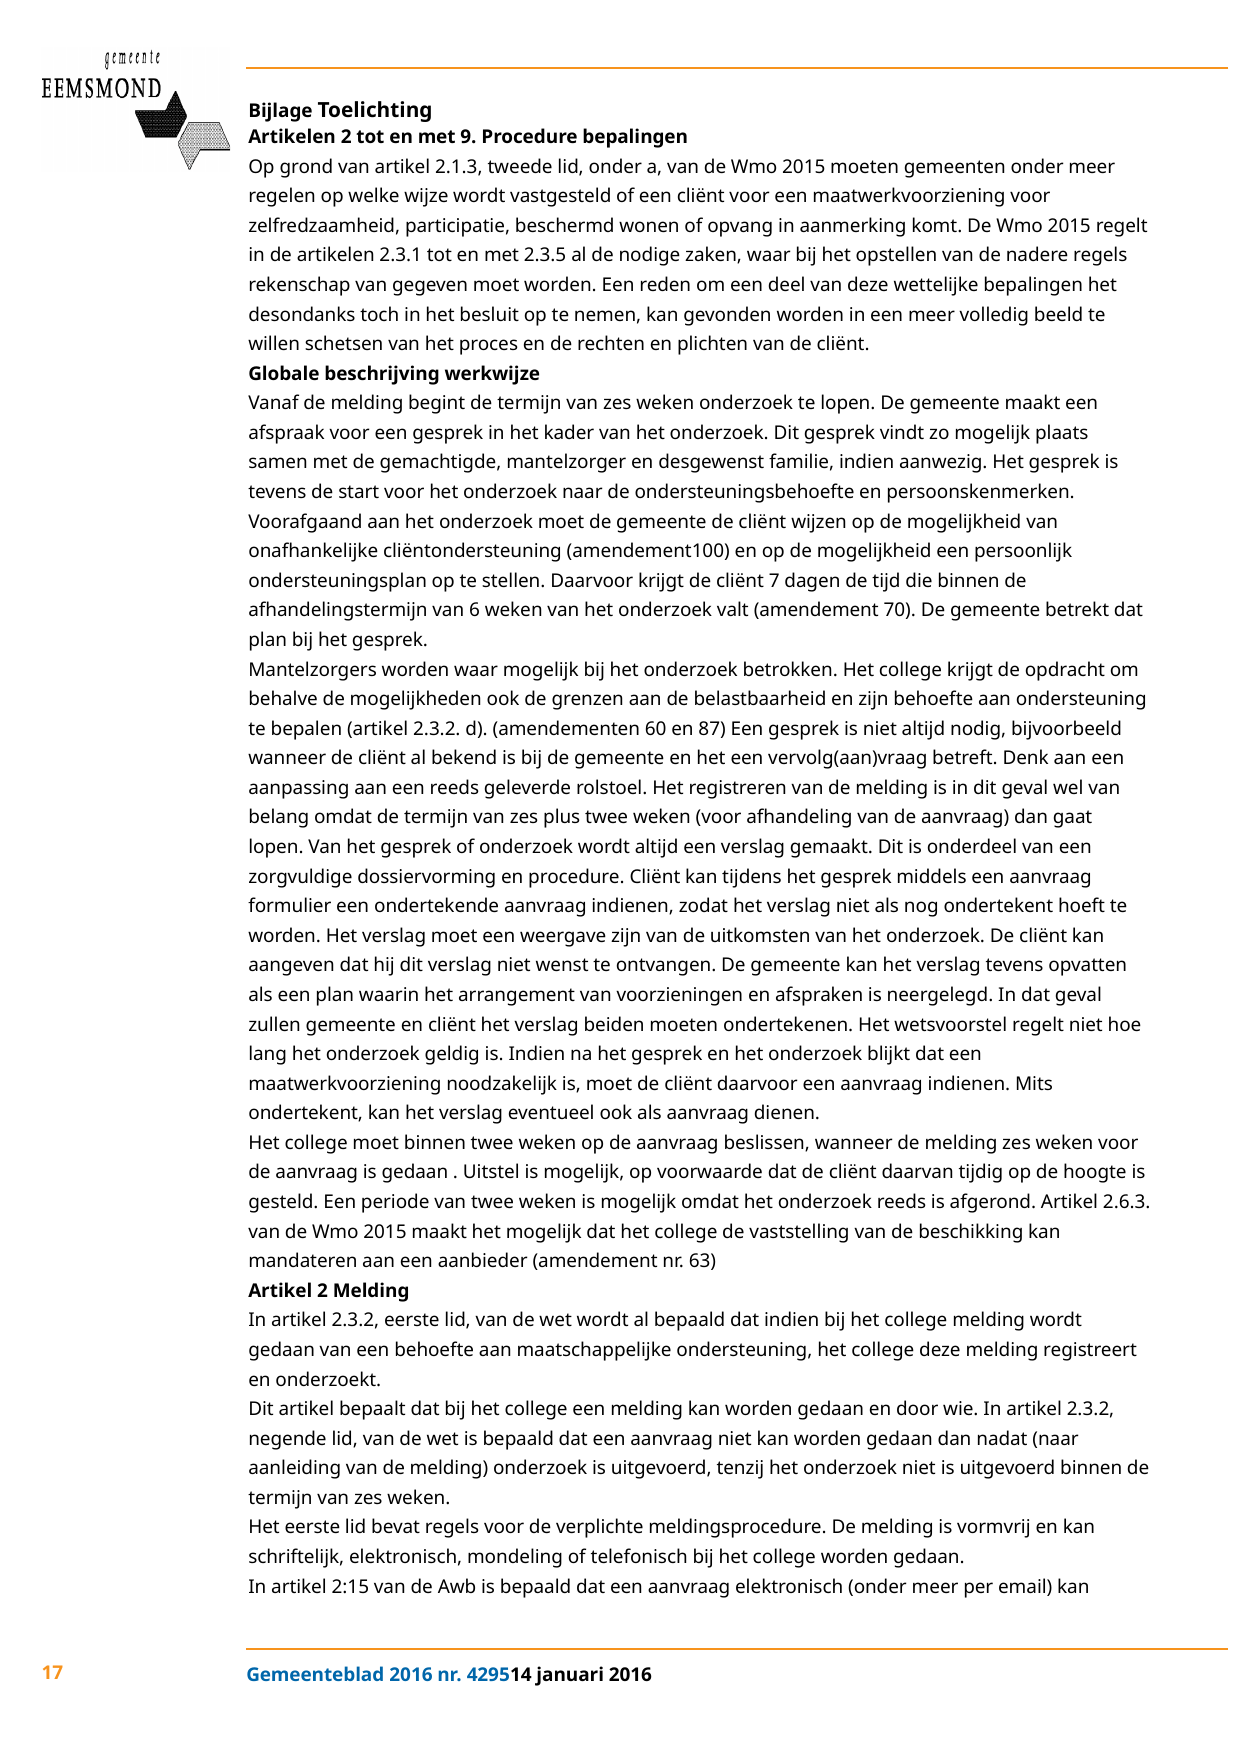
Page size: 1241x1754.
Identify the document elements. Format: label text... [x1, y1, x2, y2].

text Artikel 2 Melding [248, 1277, 1152, 1303]
text Bijlage Toelichting [248, 95, 1152, 123]
text Het eerste lid bevat regels voor de verplichte meldingsprocedure. De melding is vormvrij en kan schriftelijk, elektronisch, mondeling of telefonisch bij het college worden gedaan. [248, 1514, 1152, 1569]
text Het college moet binnen twee weken op de aanvraag beslissen, wanneer de melding zes weken voor de aanvraag is gedaan . Uitstel is mogelijk, op voorwaarde dat de cliënt daarvan tijdig op de hoogte is gesteld. Een periode van twee weken is mogelijk omdat het onderzoek reeds is afgerond. Artikel 2.6.3. van de Wmo 2015 maakt het mogelijk dat het college de vaststelling van de beschikking kan mandateren aan een aanbieder (amendement nr. 63) [248, 1129, 1152, 1273]
text Vanaf de melding begint de termijn van zes weken onderzoek te lopen. De gemeente maakt een afspraak voor een gesprek in het kader van het onderzoek. Dit gesprek vindt zo mogelijk plaats samen met de gemachtigde, mantelzorger en desgewenst familie, indien aanwezig. Het gesprek is tevens de start voor het onderzoek naar de ondersteuningsbehoefte en persoonskenmerken. Voorafgaand aan het onderzoek moet de gemeente de cliënt wijzen op de mogelijkheid van onafhankelijke cliëntondersteuning (amendement100) en op de mogelijkheid een persoonlijk ondersteuningsplan op te stellen. Daarvoor krijgt de cliënt 7 dagen de tijd die binnen de afhandelingstermijn van 6 weken van het onderzoek valt (amendement 70). De gemeente betrekt dat plan bij het gesprek. [248, 389, 1152, 652]
text Dit artikel bepaalt dat bij het college een melding kan worden gedaan en door wie. In artikel 2.3.2, negende lid, van de wet is bepaald dat een aanvraag niet kan worden gedaan dan nadat (naar aanleiding van de melding) onderzoek is uitgevoerd, tenzij het onderzoek niet is uitgevoerd binnen de termijn van zes weken. [248, 1395, 1152, 1510]
text In artikel 2.3.2, eerste lid, van de wet wordt al bepaald dat indien bij het college melding wordt gedaan van een behoefte aan maatschappelijke ondersteuning, het college deze melding registreert en onderzoekt. [248, 1307, 1152, 1392]
text Mantelzorgers worden waar mogelijk bij het onderzoek betrokken. Het college krijgt de opdracht om behalve de mogelijkheden ook de grenzen aan de belastbaarheid en zijn behoefte aan ondersteuning te bepalen (artikel 2.3.2. d). (amendementen 60 en 87) Een gesprek is niet altijd nodig, bijvoorbeeld wanneer de cliënt al bekend is bij de gemeente en het een vervolg(aan)vraag betreft. Denk aan een aanpassing aan een reeds geleverde rolstoel. Het registreren van de melding is in dit geval wel van belang omdat de termijn van zes plus twee weken (voor afhandeling van de aanvraag) dan gaat lopen. Van het gesprek of onderzoek wordt altijd een verslag gemaakt. Dit is onderdeel van een zorgvuldige dossiervorming en procedure. Cliënt kan tijdens het gesprek middels een aanvraag formulier een ondertekende aanvraag indienen, zodat het verslag niet als nog ondertekent hoeft te worden. Het verslag moet een weergave zijn van de uitkomsten van het onderzoek. De cliënt kan aangeven dat hij dit verslag niet wenst te ontvangen. De gemeente kan het verslag tevens opvatten als een plan waarin het arrangement van voorzieningen en afspraken is neergelegd. In dat geval zullen gemeente en cliënt het verslag beiden moeten ondertekenen. Het wetsvoorstel regelt niet hoe lang het onderzoek geldig is. Indien na het gesprek en het onderzoek blijkt dat een maatwerkvoorziening noodzakelijk is, moet de cliënt daarvoor een aanvraag indienen. Mits ondertekent, kan het verslag eventueel ook als aanvraag dienen. [248, 656, 1152, 1125]
text Artikelen 2 tot en met 9. Procedure bepalingen [248, 123, 1152, 149]
text Op grond van artikel 2.1.3, tweede lid, onder a, van de Wmo 2015 moeten gemeenten onder meer regelen op welke wijze wordt vastgesteld of een cliënt voor een maatwerkvoorziening voor zelfredzaamheid, participatie, beschermd wonen of opvang in aanmerking komt. De Wmo 2015 regelt in de artikelen 2.3.1 tot en met 2.3.5 al de nodige zaken, waar bij het opstellen van de nadere regels rekenschap van gegeven moet worden. Een reden om een deel van deze wettelijke bepalingen het desondanks toch in het besluit op te nemen, kan gevonden worden in een meer volledig beeld te willen schetsen van het proces en de rechten en plichten van de cliënt. [248, 153, 1152, 356]
text In artikel 2:15 van de Awb is bepaald dat een aanvraag elektronisch (onder meer per email) kan [248, 1573, 1152, 1599]
text Globale beschrijving werkwijze [248, 360, 1152, 386]
picture [41, 47, 231, 172]
